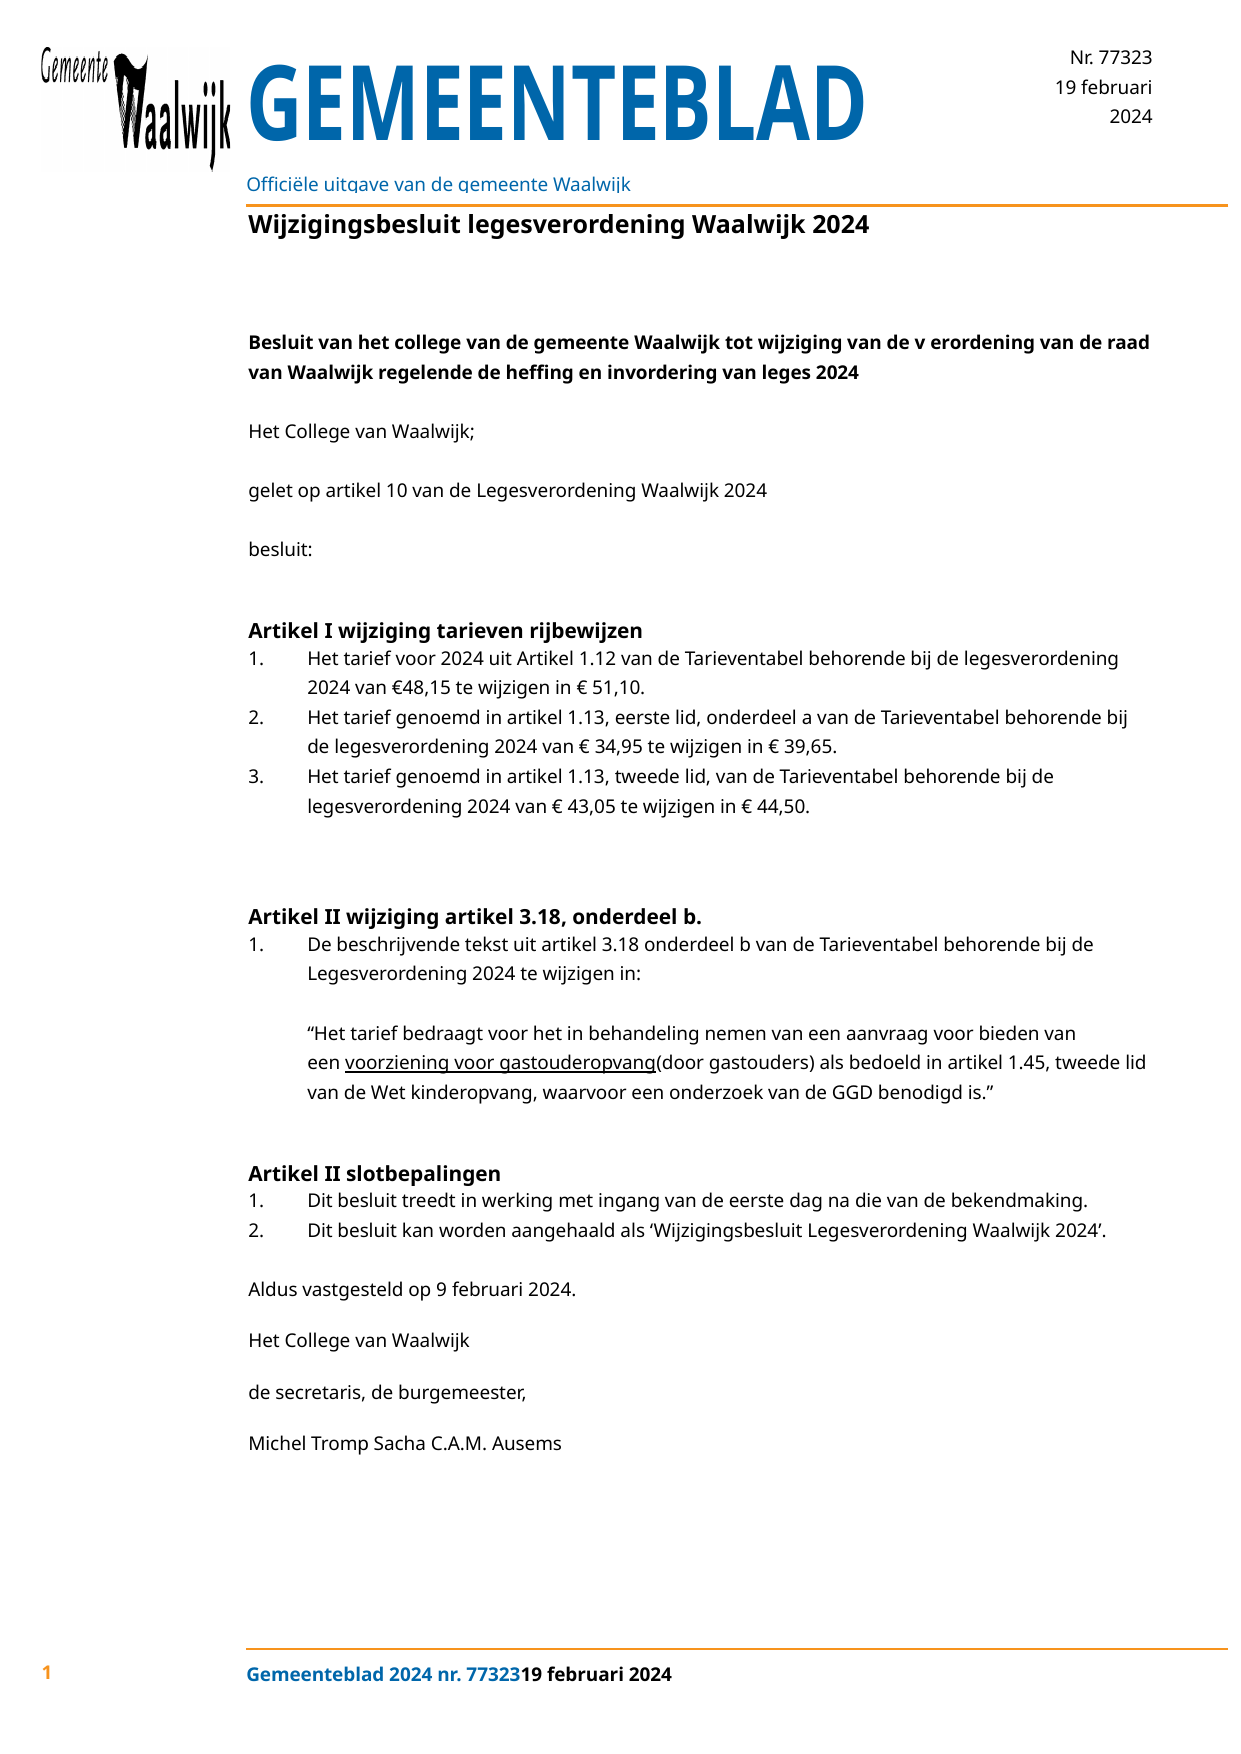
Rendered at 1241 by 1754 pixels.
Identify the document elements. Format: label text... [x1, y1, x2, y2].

text besluit: [248, 537, 1152, 562]
text Artikel II wijziging artikel 3.18, onderdeel b. [248, 902, 1152, 931]
list “Het tarief bedraagt voor het in behandeling nemen van een aanvraag voor bieden van een voorziening voor gastouderopvang(door gastouders) als bedoeld in artikel 1.45, tweede lid van de Wet kinderopvang, waarvoor een onderzoek van de GGD benodigd is.” [248, 1020, 1152, 1104]
list Het tarief genoemd in artikel 1.13, tweede lid, van de Tarieventabel behorende bij de legesverordening 2024 van € 43,05 te wijzigen in € 44,50. [248, 763, 1152, 819]
list De beschrijvende tekst uit artikel 3.18 onderdeel b van de Tarieventabel behorende bij de Legesverordening 2024 te wijzigen in: [248, 931, 1152, 986]
text Wijzigingsbesluit legesverordening Waalwijk 2024 [248, 207, 1152, 241]
list Het tarief genoemd in artikel 1.13, eerste lid, onderdeel a van de Tarieventabel behorende bij de legesverordening 2024 van € 34,95 te wijzigen in € 39,65. [248, 704, 1152, 759]
text Michel Tromp Sacha C.A.M. Ausems [248, 1430, 1152, 1456]
text Artikel II slotbepalingen [248, 1159, 1152, 1187]
picture [41, 47, 231, 172]
list Dit besluit treedt in werking met ingang van de eerste dag na die van de bekendmaking. [248, 1187, 1152, 1213]
list Het tarief voor 2024 uit Artikel 1.12 van de Tarieventabel behorende bij de legesverordening 2024 van €48,15 te wijzigen in € 51,10. [248, 645, 1152, 700]
text Besluit van het college van de gemeente Waalwijk tot wijziging van de v erordening van de raad van Waalwijk regelende de heffing en invordering van leges 2024 [248, 329, 1152, 385]
text Het College van Waalwijk; [248, 418, 1152, 444]
text Aldus vastgesteld op 9 februari 2024. [248, 1276, 1152, 1302]
text de secretaris, de burgemeester, [248, 1379, 1152, 1405]
text gelet op artikel 10 van de Legesverordening Waalwijk 2024 [248, 477, 1152, 503]
list Dit besluit kan worden aangehaald als ‘Wijzigingsbesluit Legesverordening Waalwijk 2024’. [248, 1217, 1152, 1243]
text Het College van Waalwijk [248, 1327, 1152, 1353]
text Artikel I wijziging tarieven rijbewijzen [248, 617, 1152, 645]
